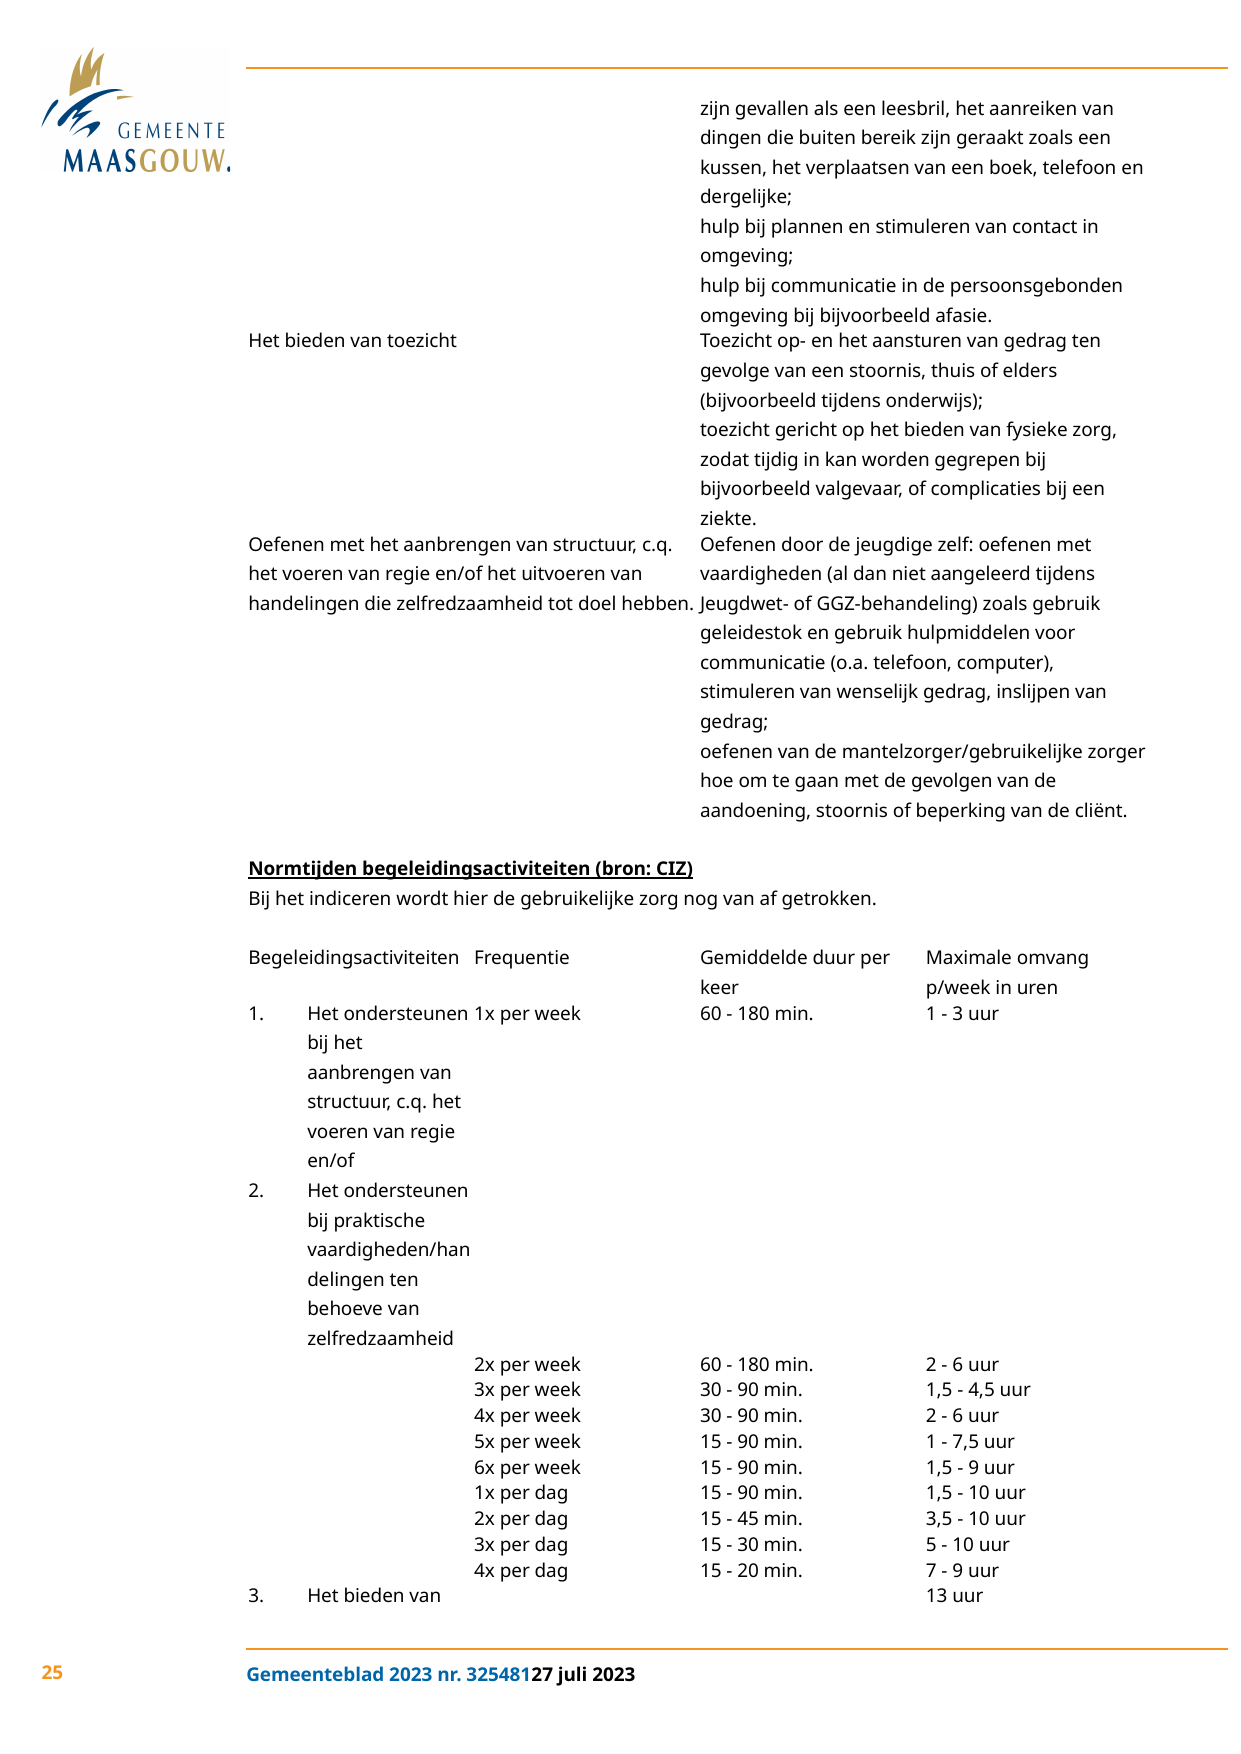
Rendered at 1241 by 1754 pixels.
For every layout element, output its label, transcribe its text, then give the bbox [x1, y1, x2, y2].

table_cell 15 - 90 min. [700, 1428, 926, 1454]
table_cell 30 - 90 min. [700, 1403, 926, 1428]
table_cell 5 - 10 uur [926, 1531, 1152, 1557]
table_cell Toezicht op- en het aansturen van gedrag ten gevolge van een stoornis, thuis of elders (bijvoorbeeld tijdens onderwijs); toezicht gericht op het bieden van fysieke zorg, zodat tijdig in kan worden gegrepen bij bijvoorbeeld valgevaar, of complicaties bij een ziekte. [700, 328, 1152, 531]
table_cell 4x per week [474, 1403, 700, 1428]
table_cell Het bieden van [248, 1583, 474, 1608]
table_cell [248, 1377, 474, 1402]
table_cell [248, 1531, 474, 1557]
table_cell 1x per week [474, 1000, 700, 1351]
table_cell 60 - 180 min. [700, 1000, 926, 1351]
table_cell 2x per week [474, 1351, 700, 1377]
table_cell 2 - 6 uur [926, 1351, 1152, 1377]
table_cell 3x per week [474, 1377, 700, 1402]
table_cell 3x per dag [474, 1531, 700, 1557]
table_cell 15 - 45 min. [700, 1505, 926, 1531]
table_cell 1 - 3 uur [926, 1000, 1152, 1351]
table_cell [700, 1583, 926, 1608]
table_cell [248, 1480, 474, 1505]
table_cell 60 - 180 min. [700, 1351, 926, 1377]
table_cell 2x per dag [474, 1505, 700, 1531]
table_cell 15 - 90 min. [700, 1454, 926, 1479]
table_cell [248, 1428, 474, 1454]
table_header Gemiddelde duur per keer [700, 945, 926, 1000]
table_cell Oefenen met het aanbrengen van structuur, c.q. het voeren van regie en/of het uitvoeren van handelingen die zelfredzaamheid tot doel hebben. [248, 531, 700, 823]
table_cell 1,5 - 10 uur [926, 1480, 1152, 1505]
table_cell 1,5 - 4,5 uur [926, 1377, 1152, 1402]
table_header Maximale omvang p/week in uren [926, 945, 1152, 1000]
table_cell [248, 1557, 474, 1582]
text Normtijden begeleidingsactiviteiten (bron: CIZ) [248, 856, 1152, 881]
table_cell 1 - 7,5 uur [926, 1428, 1152, 1454]
table_cell 15 - 30 min. [700, 1531, 926, 1557]
text Bij het indiceren wordt hier de gebruikelijke zorg nog van af getrokken. [248, 885, 1152, 911]
table_cell 4x per dag [474, 1557, 700, 1582]
table_cell [248, 1351, 474, 1377]
table_cell 5x per week [474, 1428, 700, 1454]
table_cell [248, 95, 700, 328]
table_cell 7 - 9 uur [926, 1557, 1152, 1582]
table_cell Het bieden van toezicht [248, 328, 700, 531]
table_cell 3,5 - 10 uur [926, 1505, 1152, 1531]
table_header Begeleidingsactiviteiten [248, 945, 474, 1000]
table_cell Het ondersteunen bij het aanbrengen van structuur, c.q. het voeren van regie en/of Het ondersteunen bij praktische vaardigheden/handelingen ten behoeve van zelfredzaamheid [248, 1000, 474, 1351]
table_cell [248, 1454, 474, 1479]
table_cell Oefenen door de jeugdige zelf: oefenen met vaardigheden (al dan niet aangeleerd tijdens Jeugdwet- of GGZ-behandeling) zoals gebruik geleidestok en gebruik hulpmiddelen voor communicatie (o.a. telefoon, computer), stimuleren van wenselijk gedrag, inslijpen van gedrag; oefenen van de mantelzorger/gebruikelijke zorger hoe om te gaan met de gevolgen van de aandoening, stoornis of beperking van de cliënt. [700, 531, 1152, 823]
table_cell 1,5 - 9 uur [926, 1454, 1152, 1479]
table_cell 30 - 90 min. [700, 1377, 926, 1402]
picture [41, 47, 231, 172]
table_cell [474, 1583, 700, 1608]
table_cell 13 uur [926, 1583, 1152, 1608]
table_cell 2 - 6 uur [926, 1403, 1152, 1428]
table_cell 15 - 90 min. [700, 1480, 926, 1505]
table_cell [248, 1505, 474, 1531]
table_cell [248, 1403, 474, 1428]
table_cell 1x per dag [474, 1480, 700, 1505]
table_header Frequentie [474, 945, 700, 1000]
table_cell zijn gevallen als een leesbril, het aanreiken van dingen die buiten bereik zijn geraakt zoals een kussen, het verplaatsen van een boek, telefoon en dergelijke; hulp bij plannen en stimuleren van contact in omgeving; hulp bij communicatie in de persoonsgebonden omgeving bij bijvoorbeeld afasie. [700, 95, 1152, 328]
table_cell 15 - 20 min. [700, 1557, 926, 1582]
table_cell 6x per week [474, 1454, 700, 1479]
